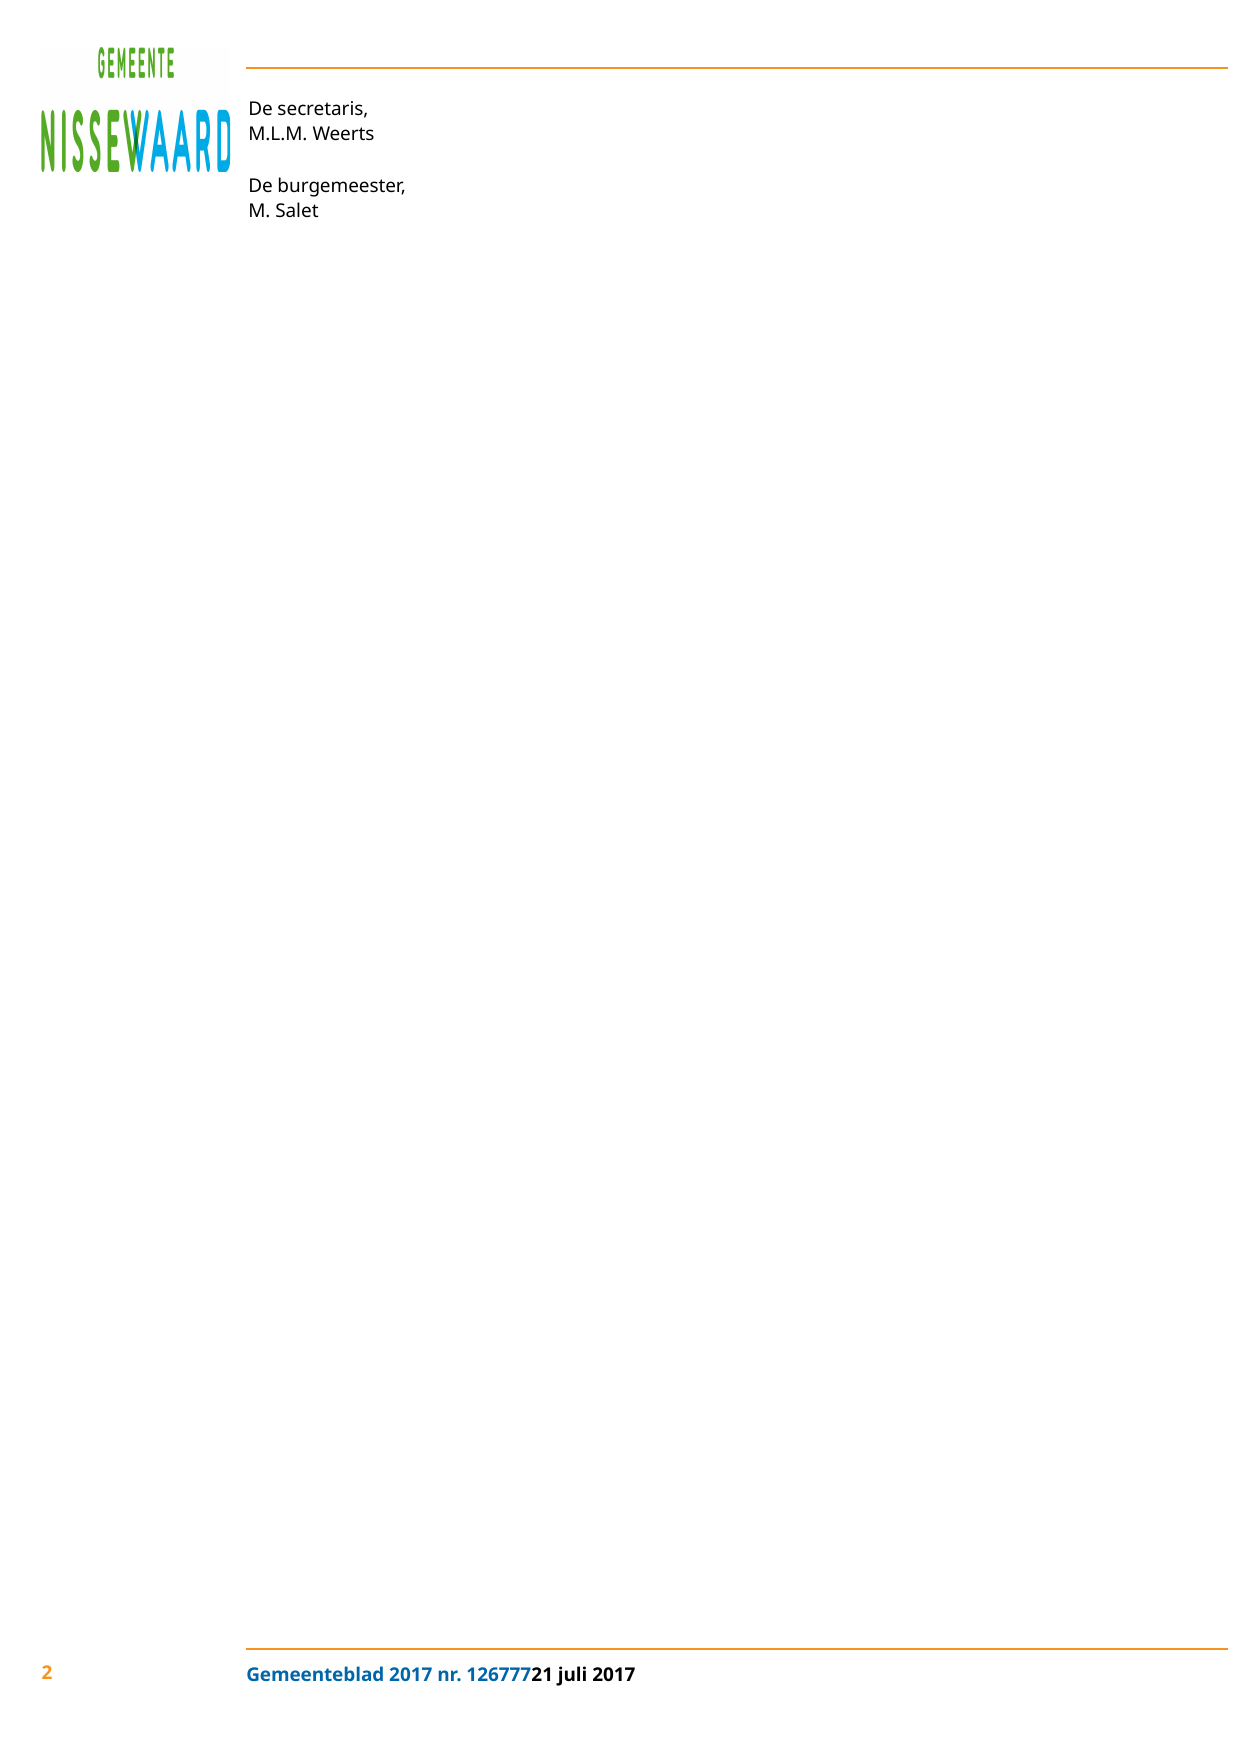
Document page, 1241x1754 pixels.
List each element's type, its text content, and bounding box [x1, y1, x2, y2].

picture [201, 122, 206, 138]
text M.L.M. Weerts [248, 121, 1152, 146]
picture [154, 157, 165, 172]
text De burgemeester, [248, 172, 1152, 198]
text De secretaris, [248, 95, 1152, 121]
picture [176, 157, 187, 172]
picture [222, 122, 227, 160]
text M. Salet [248, 198, 1152, 223]
picture [200, 151, 206, 172]
picture [41, 47, 231, 172]
